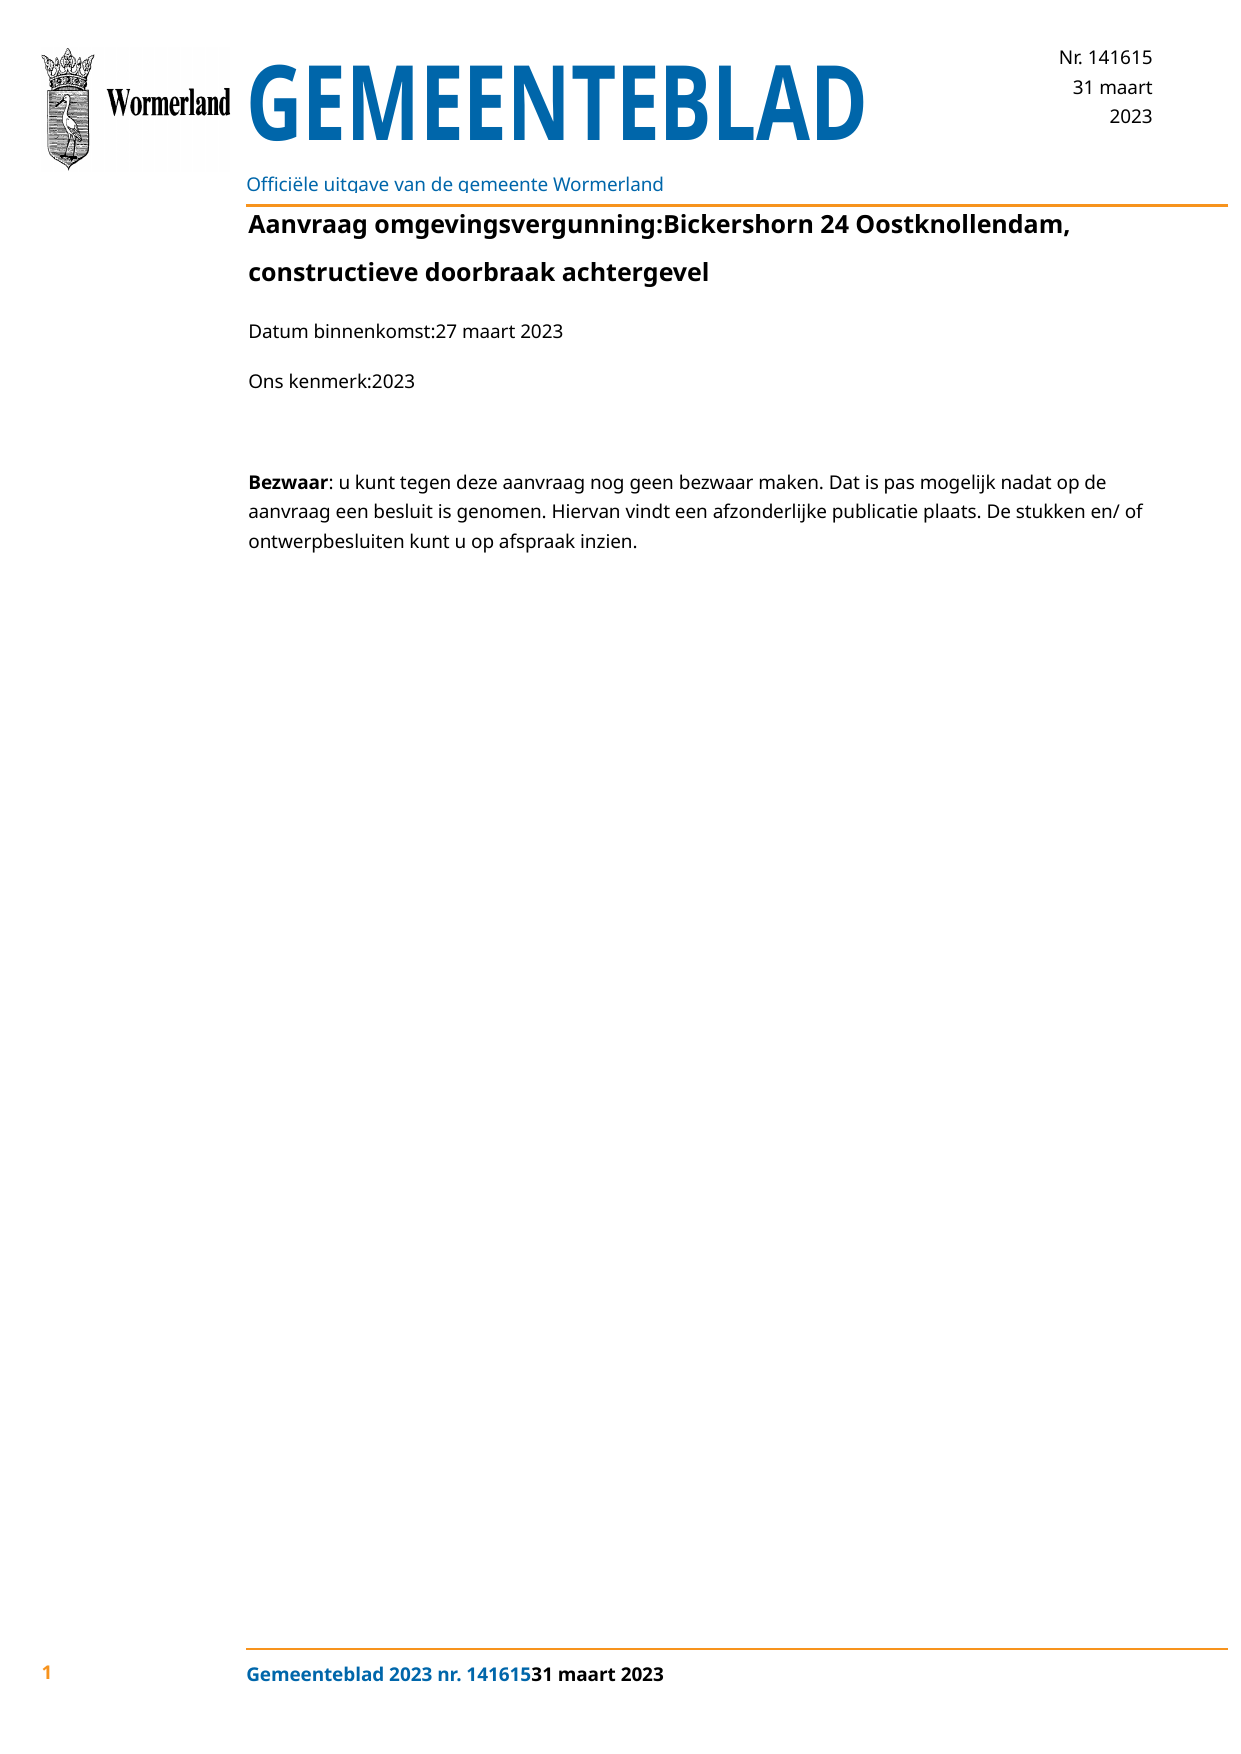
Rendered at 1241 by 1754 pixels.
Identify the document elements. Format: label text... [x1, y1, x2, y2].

text Bezwaar: u kunt tegen deze aanvraag nog geen bezwaar maken. Dat is pas mogelijk nadat op de aanvraag een besluit is genomen. Hiervan vindt een afzonderlijke publicatie plaats. De stukken en/ of ontwerpbesluiten kunt u op afspraak inzien. [248, 469, 1152, 554]
text Ons kenmerk:2023 [248, 368, 1152, 394]
text Datum binnenkomst:27 maart 2023 [248, 318, 1152, 344]
picture [41, 47, 231, 172]
text Aanvraag omgevingsvergunning:Bickershorn 24 Oostknollendam, constructieve doorbraak achtergevel [248, 207, 1152, 288]
